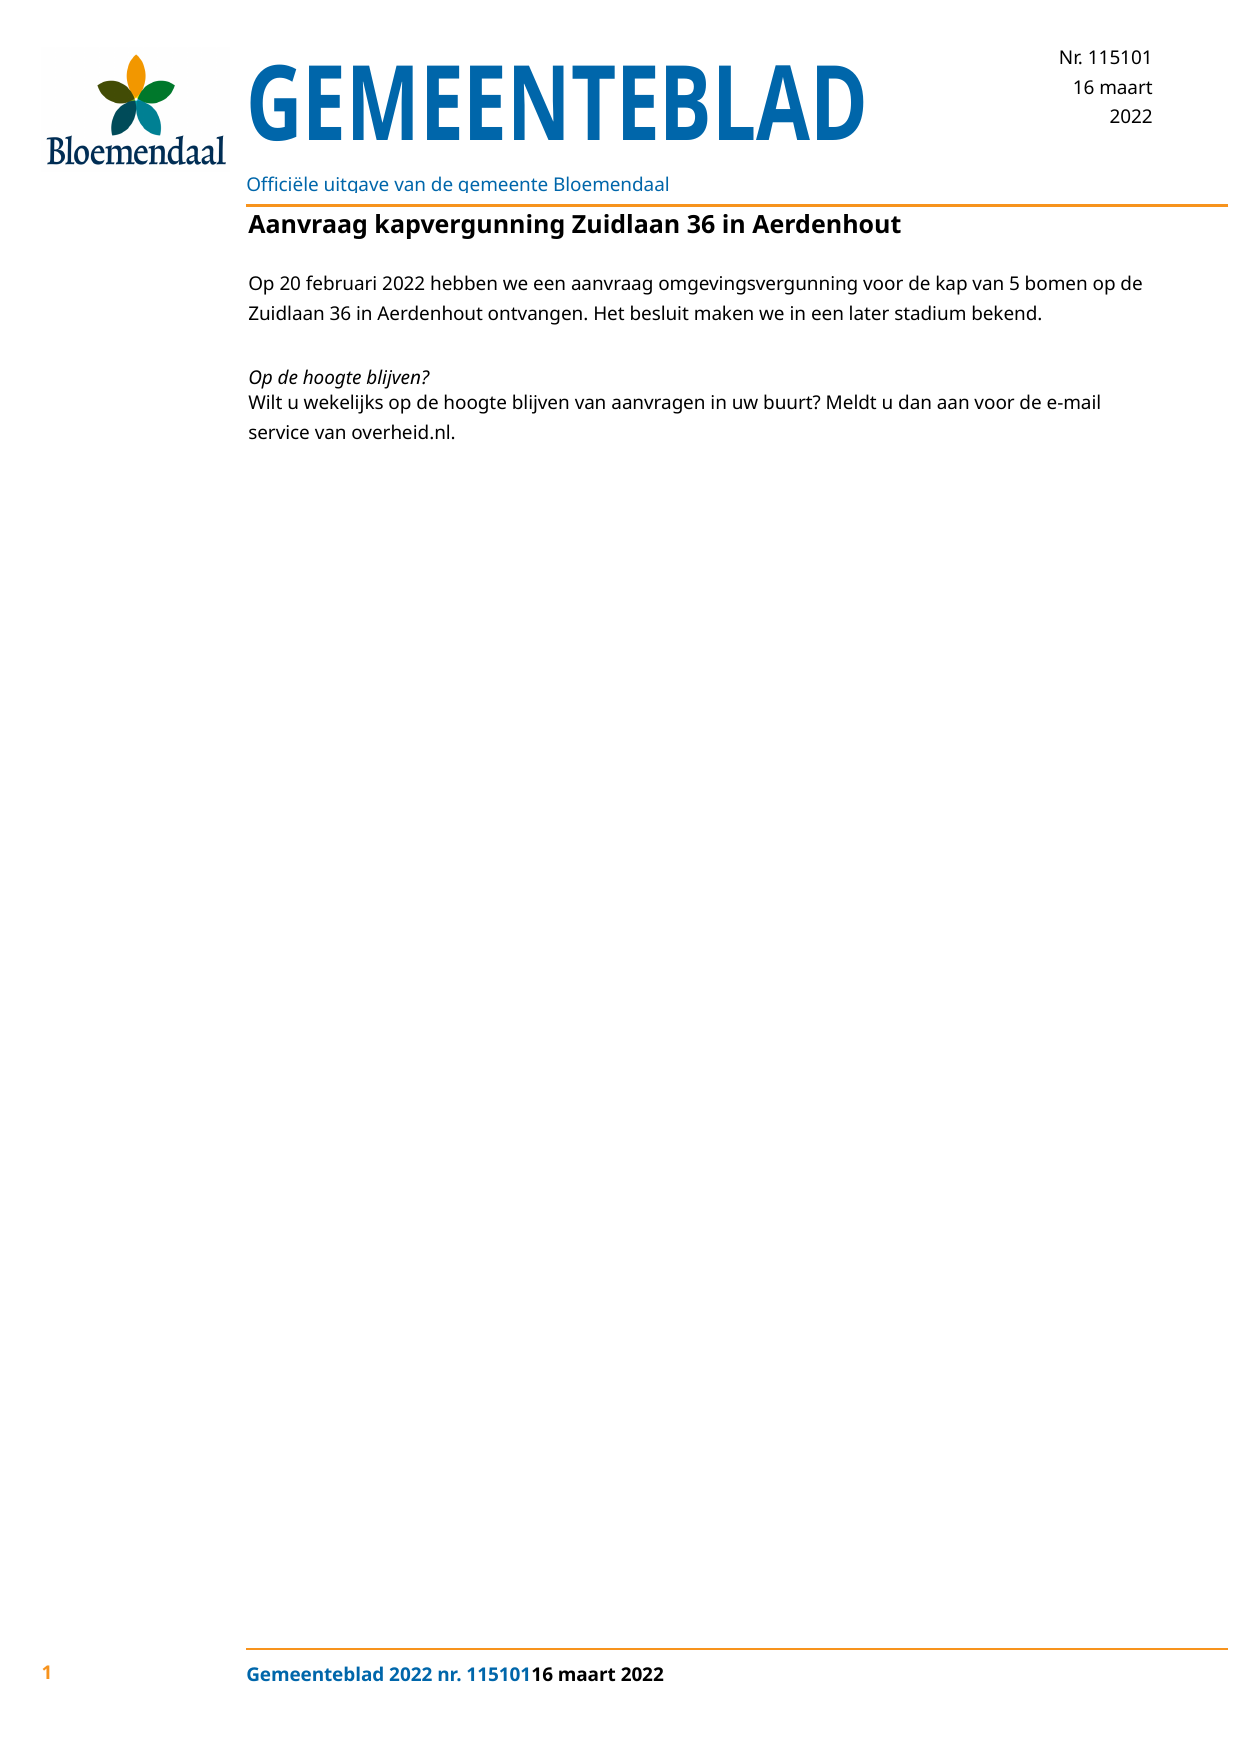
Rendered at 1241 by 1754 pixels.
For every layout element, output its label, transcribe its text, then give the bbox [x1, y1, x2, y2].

picture [41, 47, 231, 172]
text Wilt u wekelijks op de hoogte blijven van aanvragen in uw buurt? Meldt u dan aan voor de e-mail service van overheid.nl. [248, 389, 1152, 445]
text Op 20 februari 2022 hebben we een aanvraag omgevingsvergunning voor de kap van 5 bomen op de Zuidlaan 36 in Aerdenhout ontvangen. Het besluit maken we in een later stadium bekend. [248, 270, 1152, 326]
text Op de hoogte blijven? [248, 364, 1152, 389]
text Aanvraag kapvergunning Zuidlaan 36 in Aerdenhout [248, 207, 1152, 241]
